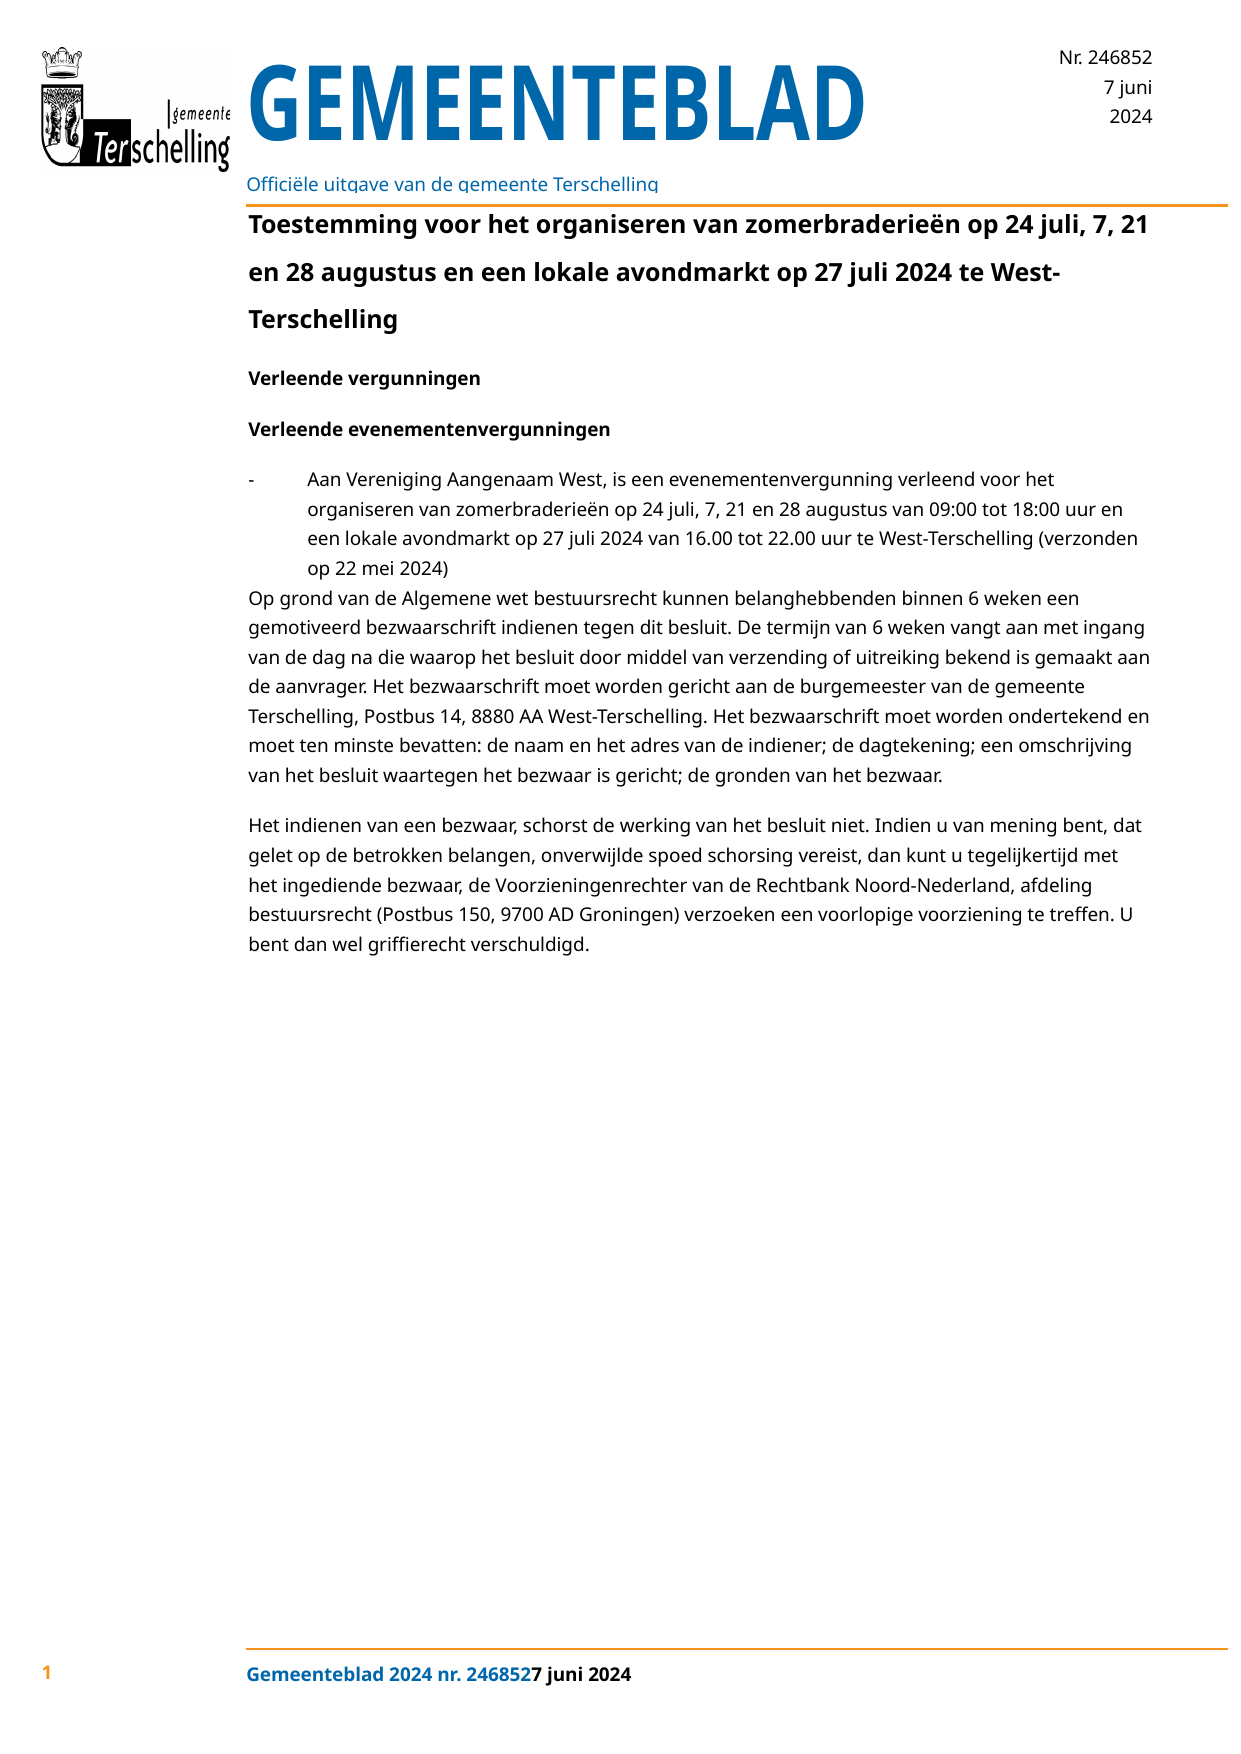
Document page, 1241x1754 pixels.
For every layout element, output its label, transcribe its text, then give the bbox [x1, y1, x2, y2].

text Toestemming voor het organiseren van zomerbraderieën op 24 juli, 7, 21 en 28 augustus en een lokale avondmarkt op 27 juli 2024 te West-Terschelling [248, 207, 1152, 336]
picture [41, 47, 231, 172]
list Aan Vereniging Aangenaam West, is een evenementenvergunning verleend voor het organiseren van zomerbraderieën op 24 juli, 7, 21 en 28 augustus van 09:00 tot 18:00 uur en een lokale avondmarkt op 27 juli 2024 van 16.00 tot 22.00 uur te West-Terschelling (verzonden op 22 mei 2024) [248, 466, 1152, 581]
text Verleende evenementenvergunningen [248, 416, 1152, 442]
text Verleende vergunningen [248, 366, 1152, 391]
text Op grond van de Algemene wet bestuursrecht kunnen belanghebbenden binnen 6 weken een gemotiveerd bezwaarschrift indienen tegen dit besluit. De termijn van 6 weken vangt aan met ingang van de dag na die waarop het besluit door middel van verzending of uitreiking bekend is gemaakt aan de aanvrager. Het bezwaarschrift moet worden gericht aan de burgemeester van de gemeente Terschelling, Postbus 14, 8880 AA West-Terschelling. Het bezwaarschrift moet worden ondertekend en moet ten minste bevatten: de naam en het adres van de indiener; de dagtekening; een omschrijving van het besluit waartegen het bezwaar is gericht; de gronden van het bezwaar. [248, 585, 1152, 788]
text Het indienen van een bezwaar, schorst de werking van het besluit niet. Indien u van mening bent, dat gelet op de betrokken belangen, onverwijlde spoed schorsing vereist, dan kunt u tegelijkertijd met het ingediende bezwaar, de Voorzieningenrechter van de Rechtbank Noord-Nederland, afdeling bestuursrecht (Postbus 150, 9700 AD Groningen) verzoeken een voorlopige voorziening te treffen. U bent dan wel griffierecht verschuldigd. [248, 813, 1152, 957]
